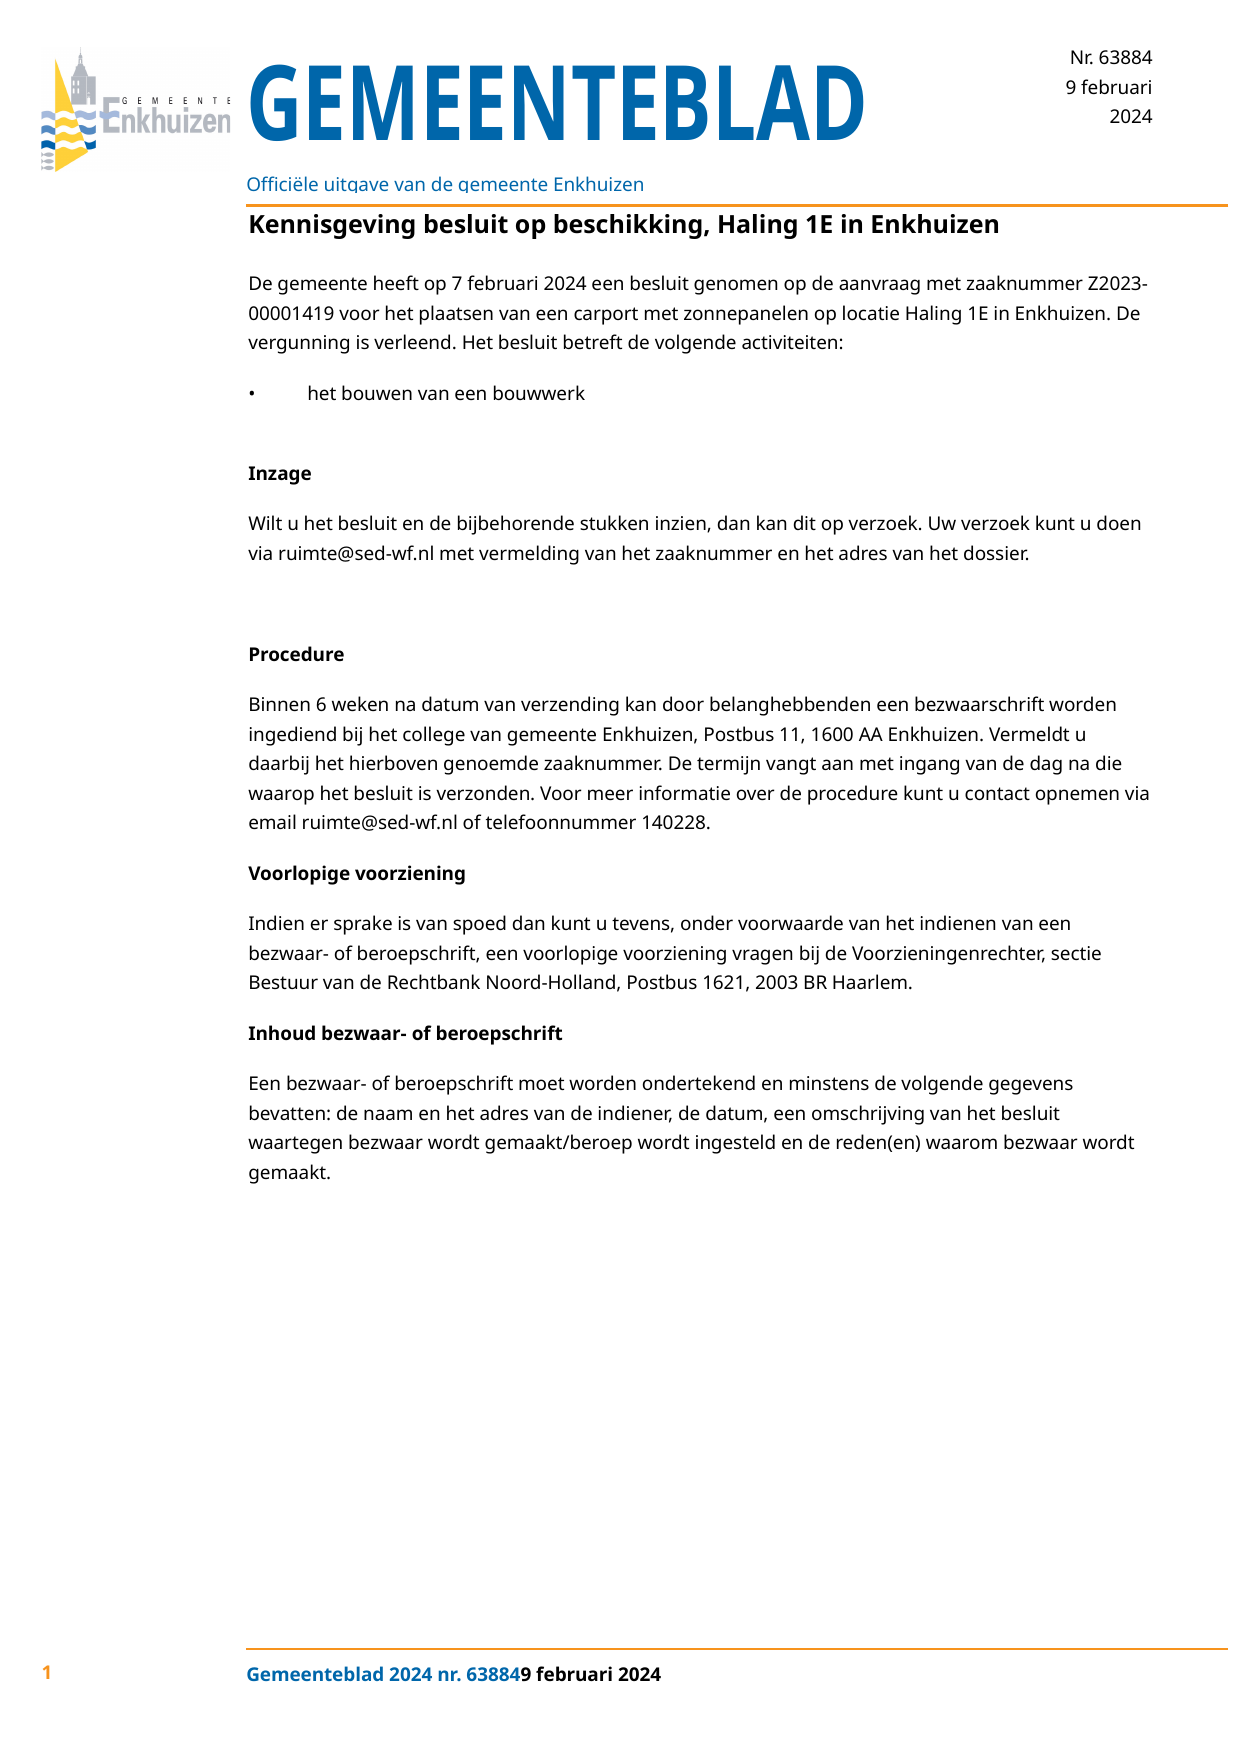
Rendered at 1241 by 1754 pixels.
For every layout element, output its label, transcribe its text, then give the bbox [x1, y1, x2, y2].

list het bouwen van een bouwwerk [248, 380, 1152, 406]
text Binnen 6 weken na datum van verzending kan door belanghebbenden een bezwaarschrift worden ingediend bij het college van gemeente Enkhuizen, Postbus 11, 1600 AA Enkhuizen. Vermeldt u daarbij het hierboven genoemde zaaknummer. De termijn vangt aan met ingang van de dag na die waarop het besluit is verzonden. Voor meer informatie over de procedure kunt u contact opnemen via email ruimte@sed-wf.nl of telefoonnummer 140228. [248, 691, 1152, 835]
text Een bezwaar- of beroepschrift moet worden ondertekend en minstens de volgende gegevens bevatten: de naam en het adres van de indiener, de datum, een omschrijving van het besluit waartegen bezwaar wordt gemaakt/beroep wordt ingesteld en de reden(en) waarom bezwaar wordt gemaakt. [248, 1070, 1152, 1185]
text Kennisgeving besluit op beschikking, Haling 1E in Enkhuizen [248, 207, 1152, 241]
text Inhoud bezwaar- of beroepschrift [248, 1020, 1152, 1046]
text De gemeente heeft op 7 februari 2024 een besluit genomen op de aanvraag met zaaknummer Z2023-00001419 voor het plaatsen van een carport met zonnepanelen op locatie Haling 1E in Enkhuizen. De vergunning is verleend. Het besluit betreft de volgende activiteiten: [248, 270, 1152, 355]
text Inzage [248, 460, 1152, 486]
text Wilt u het besluit en de bijbehorende stukken inzien, dan kan dit op verzoek. Uw verzoek kunt u doen via ruimte@sed-wf.nl met vermelding van het zaaknummer en het adres van het dossier. [248, 510, 1152, 566]
picture [41, 47, 231, 172]
text Indien er sprake is van spoed dan kunt u tevens, onder voorwaarde van het indienen van een bezwaar- of beroepschrift, een voorlopige voorziening vragen bij de Voorzieningenrechter, sectie Bestuur van de Rechtbank Noord-Holland, Postbus 1621, 2003 BR Haarlem. [248, 910, 1152, 995]
text Voorlopige voorziening [248, 860, 1152, 886]
text Procedure [248, 641, 1152, 666]
